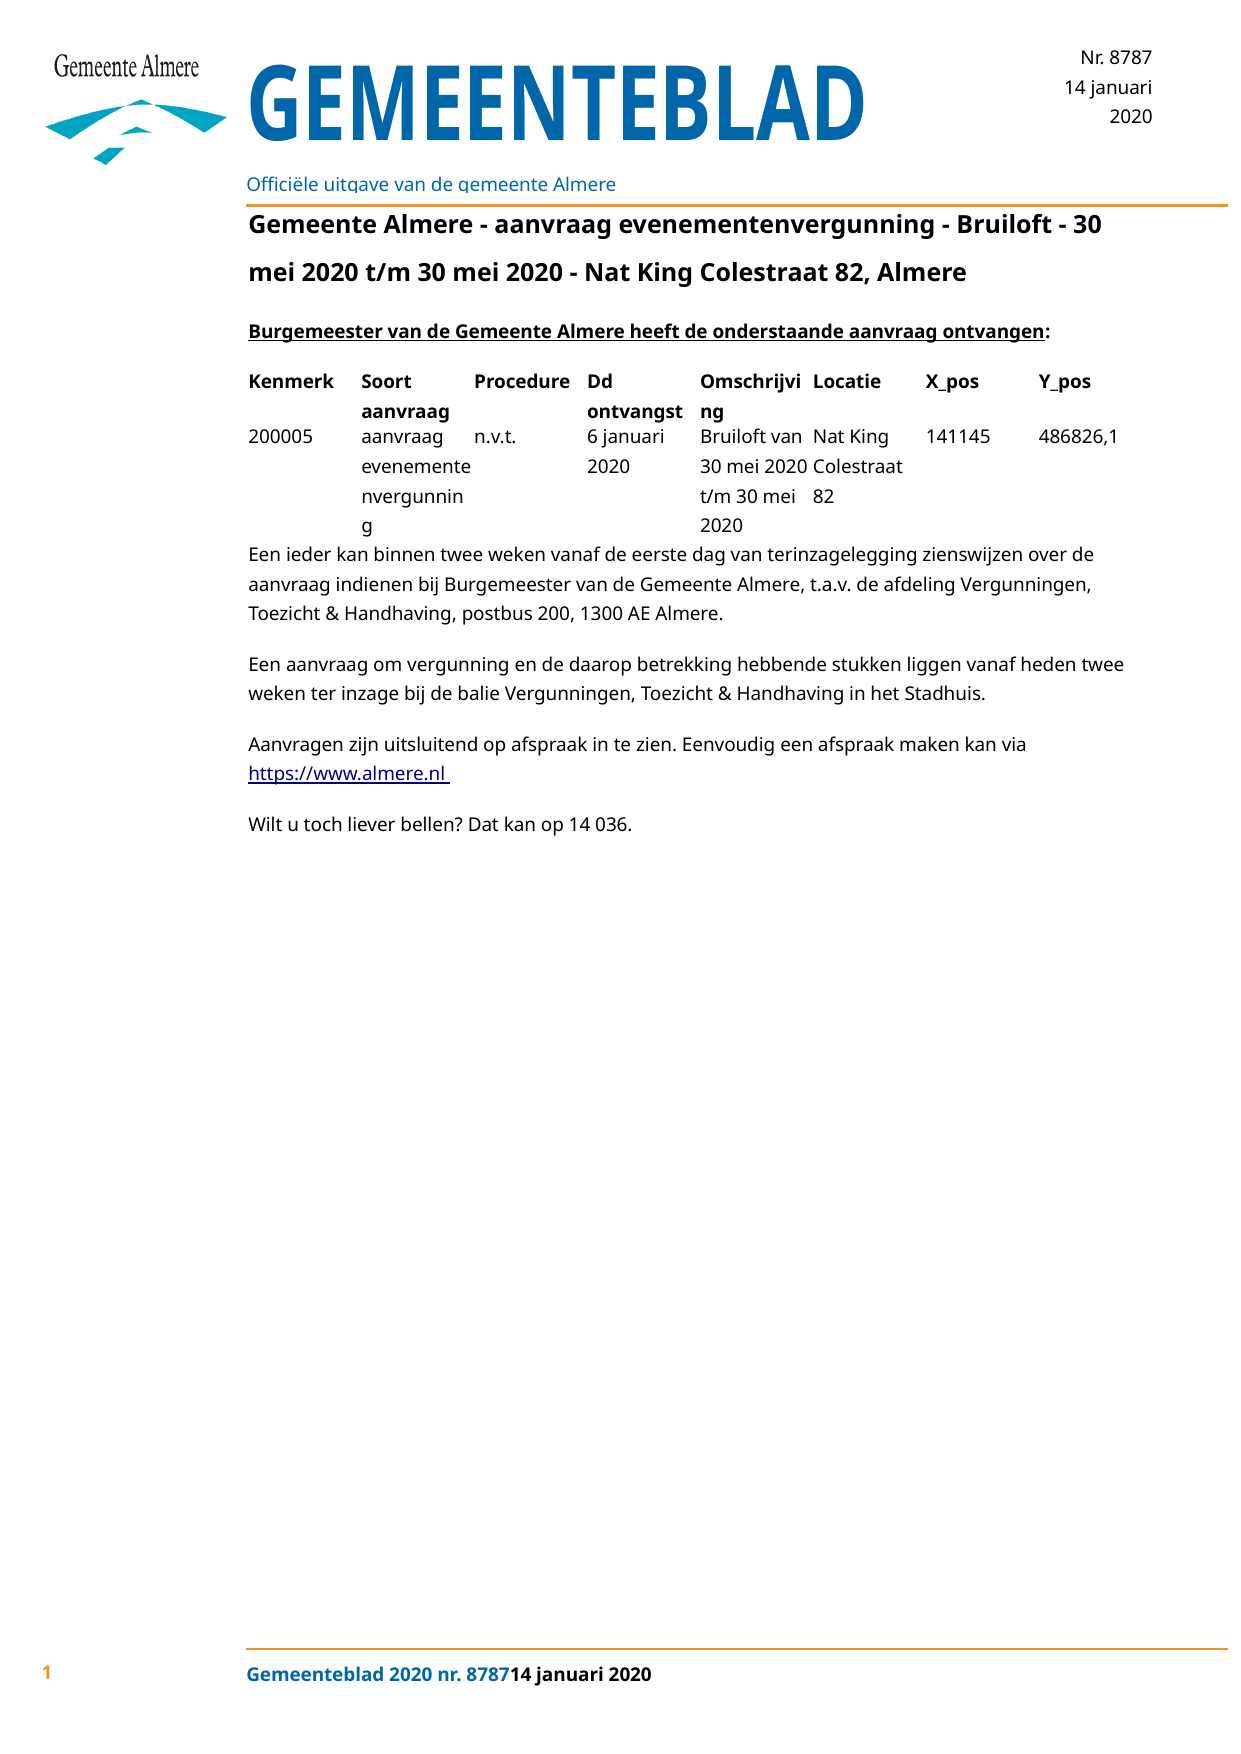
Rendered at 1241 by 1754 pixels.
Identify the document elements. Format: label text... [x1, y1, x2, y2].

table_cell Nat King Colestraat 82 [813, 424, 926, 538]
table_cell aanvraag evenementenvergunning [361, 424, 474, 538]
picture [41, 47, 231, 172]
table_header Omschrijving [700, 369, 813, 424]
table_header X_pos [926, 369, 1038, 424]
text Aanvragen zijn uitsluitend op afspraak in te zien. Eenvoudig een afspraak maken kan via https://www.almere.nl [248, 731, 1152, 786]
text Wilt u toch liever bellen? Dat kan op 14 036. [248, 811, 1152, 837]
text Burgemeester van de Gemeente Almere heeft de onderstaande aanvraag ontvangen: [248, 318, 1152, 344]
table_header Procedure [474, 369, 587, 424]
table_cell n.v.t. [474, 424, 587, 538]
table_header Dd ontvangst [587, 369, 700, 424]
table_header Y_pos [1039, 369, 1152, 424]
text Gemeente Almere - aanvraag evenementenvergunning - Bruiloft - 30 mei 2020 t/m 30 mei 2020 - Nat King Colestraat 82, Almere [248, 207, 1152, 288]
table_header Soort aanvraag [361, 369, 474, 424]
table_header Kenmerk [248, 369, 361, 424]
text Een ieder kan binnen twee weken vanaf de eerste dag van terinzagelegging zienswijzen over de aanvraag indienen bij Burgemeester van de Gemeente Almere, t.a.v. de afdeling Vergunningen, Toezicht & Handhaving, postbus 200, 1300 AE Almere. [248, 541, 1152, 626]
text Een aanvraag om vergunning en de daarop betrekking hebbende stukken liggen vanaf heden twee weken ter inzage bij de balie Vergunningen, Toezicht & Handhaving in het Stadhuis. [248, 651, 1152, 706]
table_cell 486826,1 [1039, 424, 1152, 538]
table_header Locatie [813, 369, 926, 424]
table_cell 141145 [926, 424, 1038, 538]
table_cell Bruiloft van 30 mei 2020 t/m 30 mei 2020 [700, 424, 813, 538]
table_cell 6 januari 2020 [587, 424, 700, 538]
table_cell 200005 [248, 424, 361, 538]
